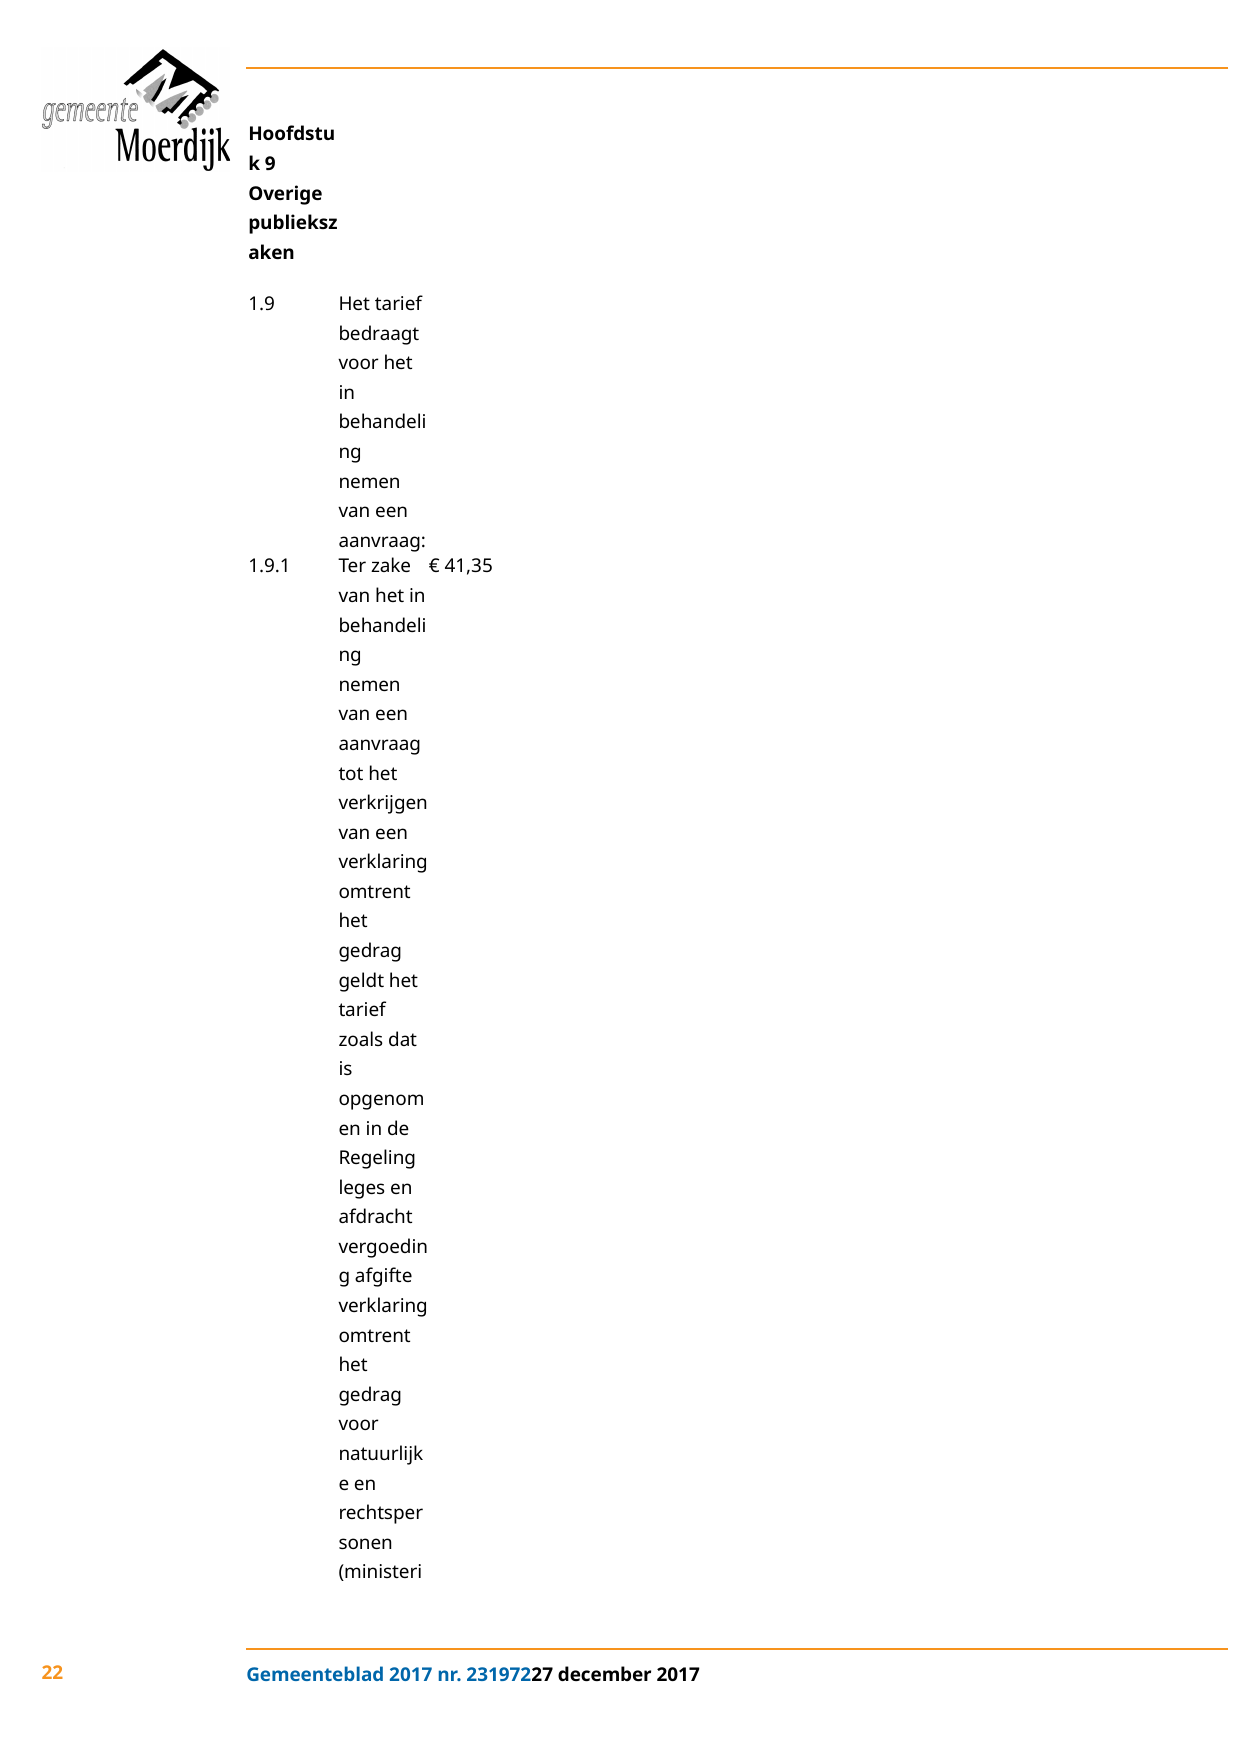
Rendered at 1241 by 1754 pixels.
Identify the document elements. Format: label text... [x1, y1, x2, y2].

table_cell [429, 290, 519, 553]
table_cell [248, 95, 338, 121]
table_cell 1.9 [248, 290, 338, 553]
table_cell € 41,35 [429, 553, 519, 1584]
picture [41, 47, 231, 172]
table_cell Het tarief bedraagt voor het in behandeling nemen van een aanvraag: [338, 290, 429, 553]
table_cell Ter zake van het in behandeling nemen van een aanvraag tot het verkrijgen van een verklaring omtrent het gedrag geldt het tarief zoals dat is opgenomen in de Regeling leges en afdracht vergoeding afgifte verklaring omtrent het gedrag voor natuurlijke en rechtspersonen (ministeri [338, 553, 429, 1584]
table_cell [248, 265, 338, 290]
table_cell 1.9.1 [248, 553, 338, 1584]
table_cell Hoofdstuk 9 Overige publiekszaken [248, 121, 338, 264]
